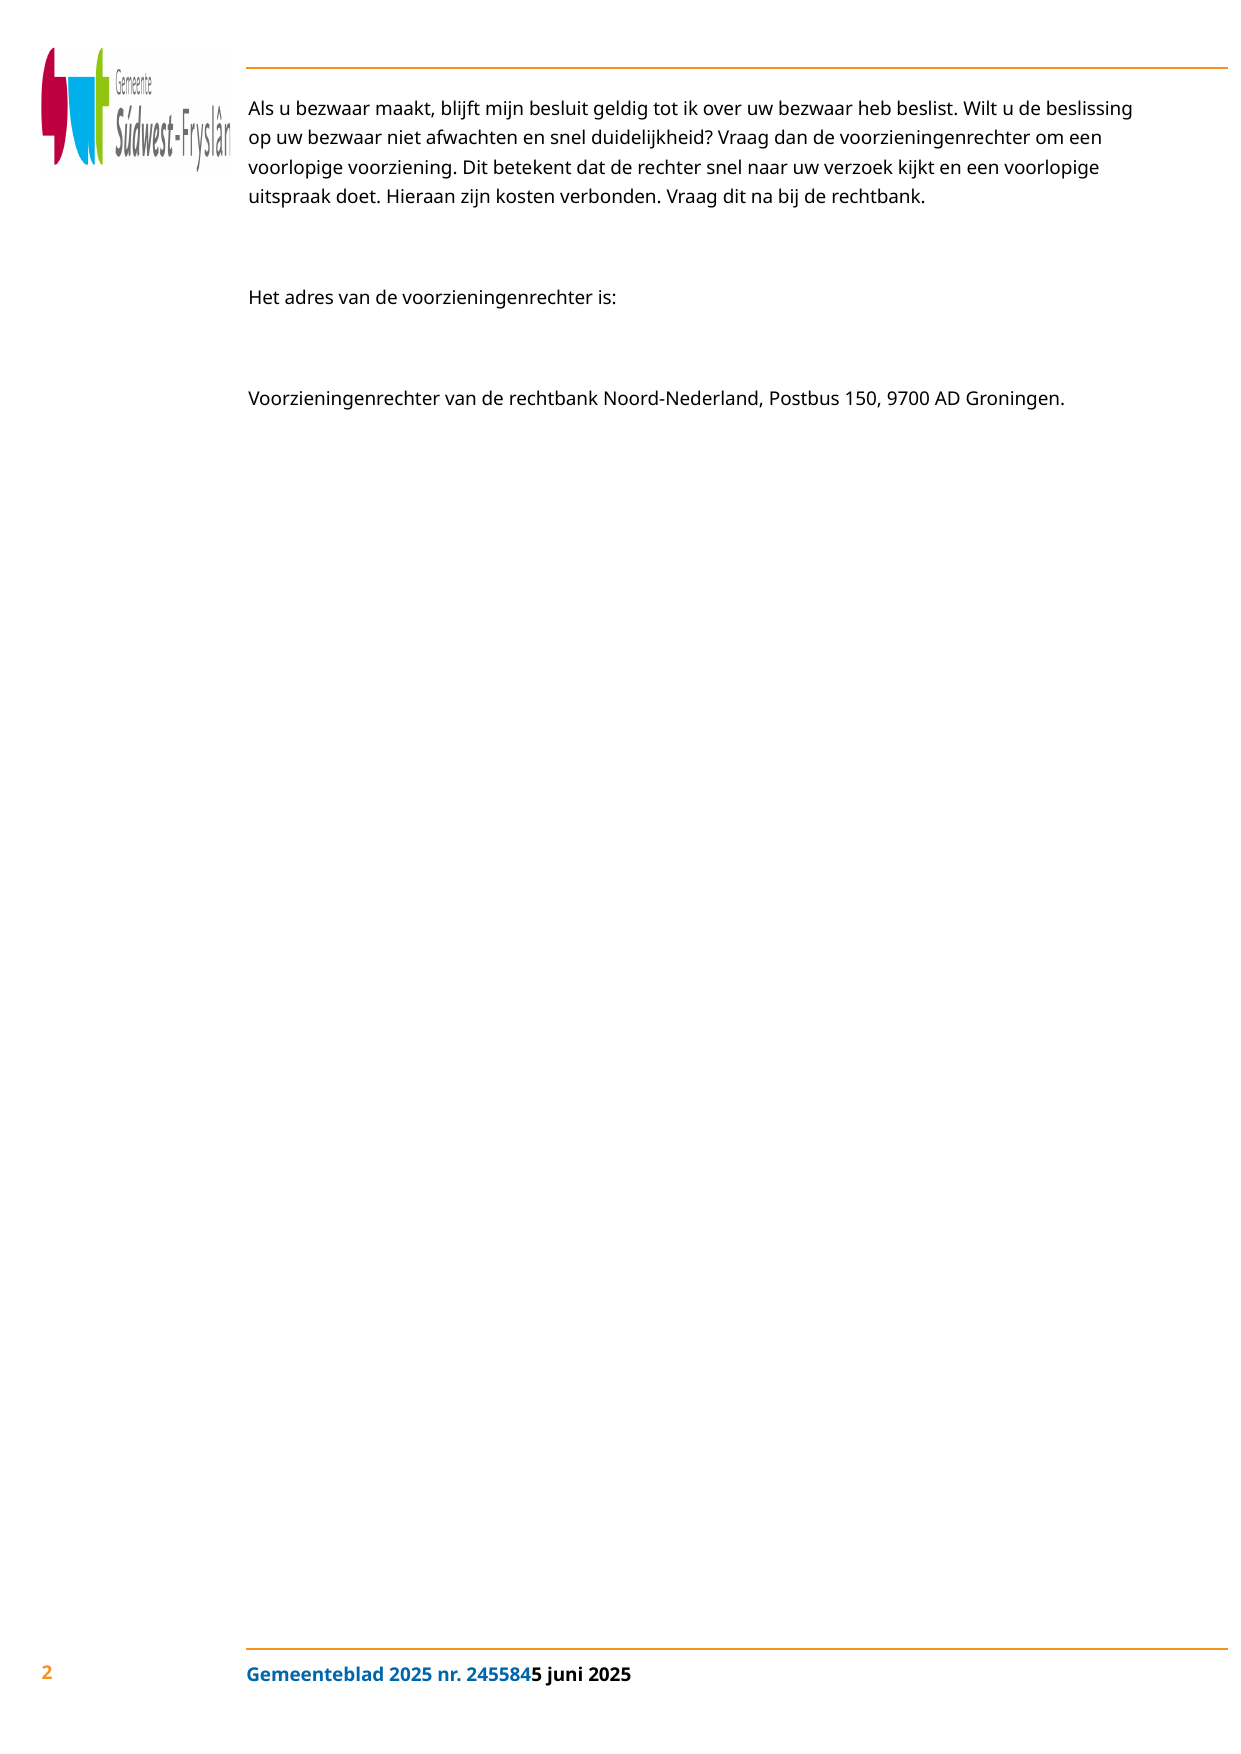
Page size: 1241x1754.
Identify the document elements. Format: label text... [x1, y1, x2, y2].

text Het adres van de voorzieningenrechter is: [248, 284, 1152, 310]
text Voorzieningenrechter van de rechtbank Noord-Nederland, Postbus 150, 9700 AD Groningen. [248, 385, 1152, 411]
picture [41, 47, 231, 172]
text Als u bezwaar maakt, blijft mijn besluit geldig tot ik over uw bezwaar heb beslist. Wilt u de beslissing op uw bezwaar niet afwachten en snel duidelijkheid? Vraag dan de voorzieningenrechter om een voorlopige voorziening. Dit betekent dat de rechter snel naar uw verzoek kijkt en een voorlopige uitspraak doet. Hieraan zijn kosten verbonden. Vraag dit na bij de rechtbank. [248, 95, 1152, 209]
